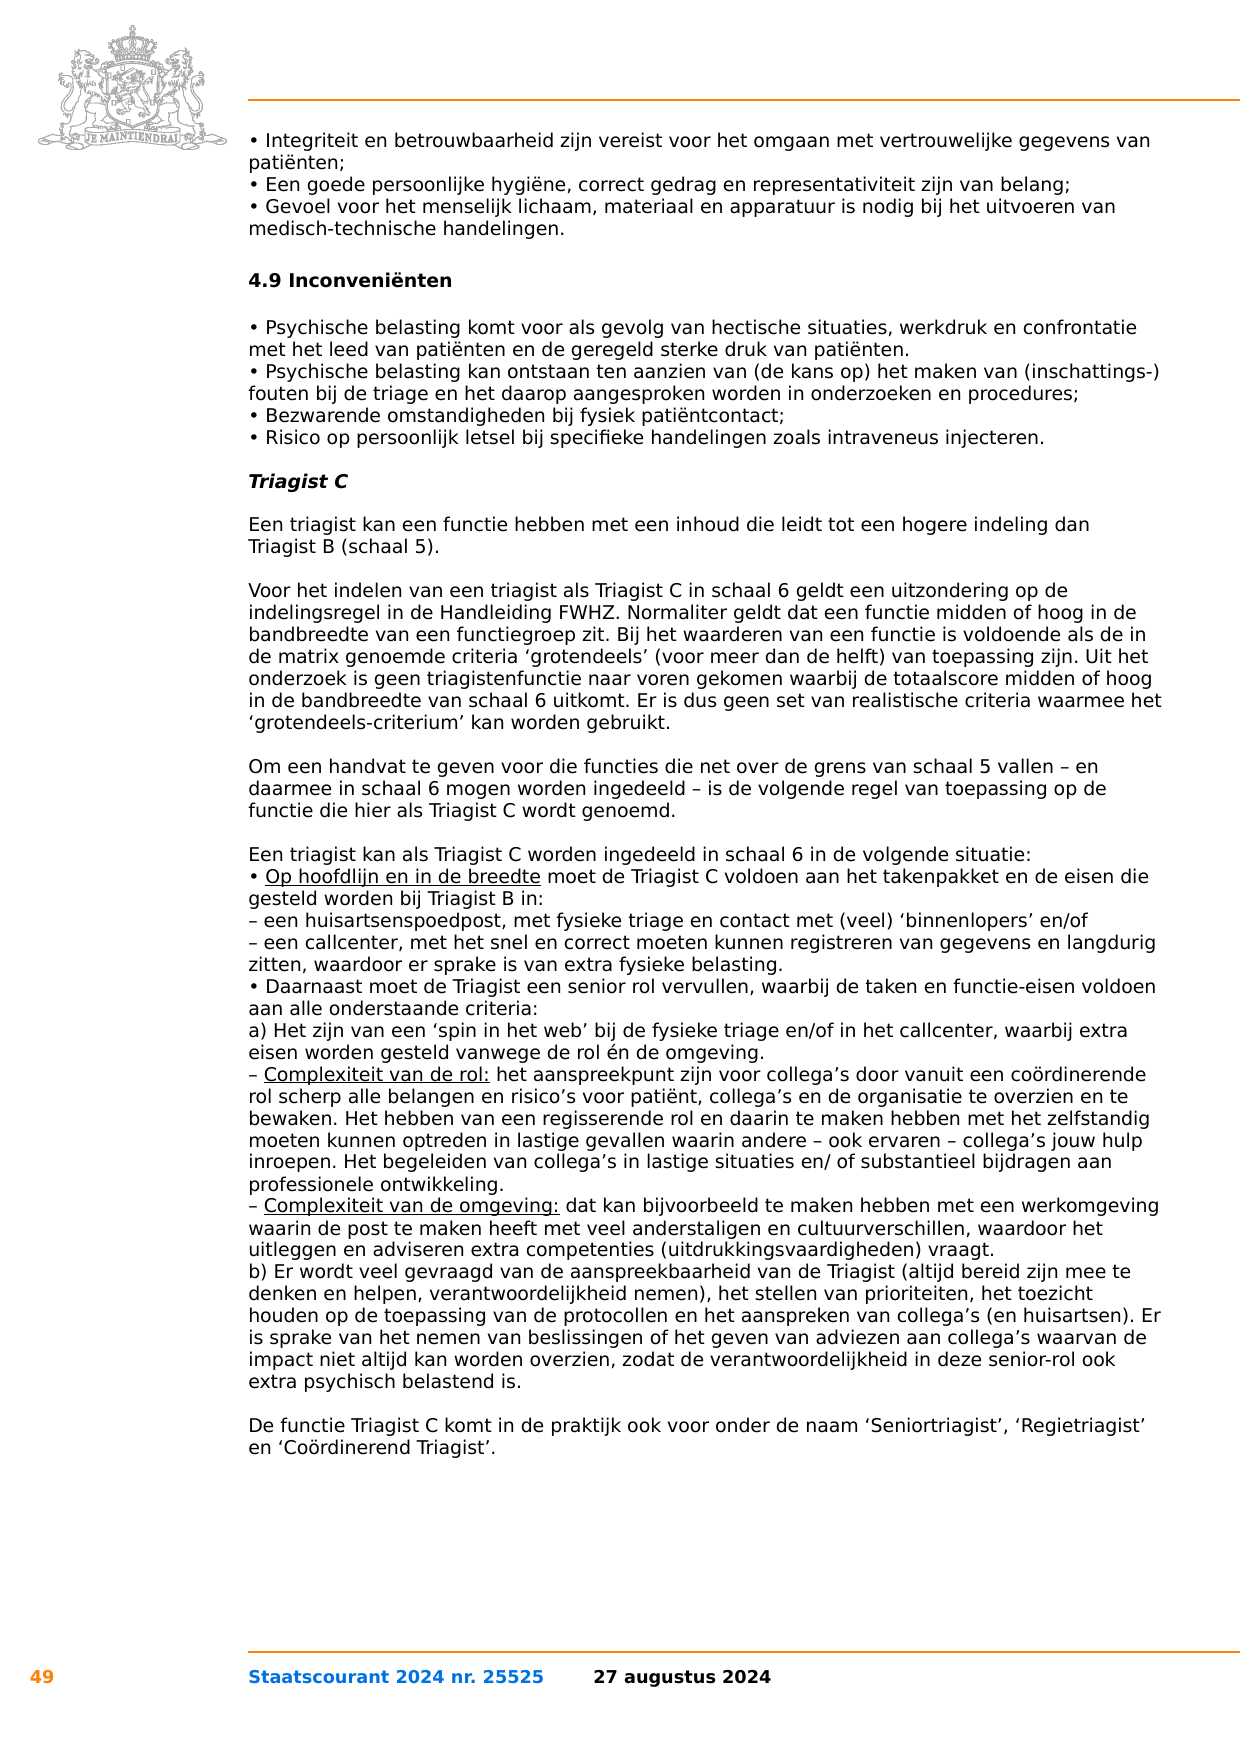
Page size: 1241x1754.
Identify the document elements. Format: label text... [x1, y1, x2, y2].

text – een huisartsenspoedpost, met fysieke triage en contact met (veel) ‘binnenlopers’ en/of [248, 910, 1163, 932]
text • Risico op persoonlijk letsel bij specifieke handelingen zoals intraveneus injecteren. [248, 427, 1163, 449]
text – een callcenter, met het snel en correct moeten kunnen registreren van gegevens en langdurig zitten, waardoor er sprake is van extra fysieke belasting. [248, 932, 1163, 976]
text • Gevoel voor het menselijk lichaam, materiaal en apparatuur is nodig bij het uitvoeren van medisch-technische handelingen. [248, 196, 1163, 240]
text a) Het zijn van een ‘spin in het web’ bij de fysieke triage en/of in het callcenter, waarbij extra eisen worden gesteld vanwege de rol én de omgeving. [248, 1019, 1163, 1063]
text • Daarnaast moet de Triagist een senior rol vervullen, waarbij de taken en functie-eisen voldoen aan alle onderstaande criteria: [248, 976, 1163, 1019]
text • Op hoofdlijn en in de breedte moet de Triagist C voldoen aan het takenpakket en de eisen die gesteld worden bij Triagist B in: [248, 866, 1163, 910]
text • Integriteit en betrouwbaarheid zijn vereist voor het omgaan met vertrouwelijke gegevens van patiënten; [248, 130, 1163, 174]
text Voor het indelen van een triagist als Triagist C in schaal 6 geldt een uitzondering op de indelingsregel in de Handleiding FWHZ. Normaliter geldt dat een functie midden of hoog in de bandbreedte van een functiegroep zit. Bij het waarderen van een functie is voldoende als de in de matrix genoemde criteria ‘grotendeels’ (voor meer dan de helft) van toepassing zijn. Uit het onderzoek is geen triagistenfunctie naar voren gekomen waarbij de totaalscore midden of hoog in de bandbreedte van schaal 6 uitkomt. Er is dus geen set van realistische criteria waarmee het ‘grotendeels-criterium’ kan worden gebruikt. [248, 580, 1163, 734]
text – Complexiteit van de omgeving: dat kan bijvoorbeeld te maken hebben met een werkomgeving waarin de post te maken heeft met veel anderstaligen en cultuurverschillen, waardoor het uitleggen en adviseren extra competenties (uitdrukkingsvaardigheden) vraagt. [248, 1195, 1163, 1261]
text • Bezwarende omstandigheden bij fysiek patiëntcontact; [248, 405, 1163, 427]
text • Psychische belasting komt voor als gevolg van hectische situaties, werkdruk en confrontatie met het leed van patiënten en de geregeld sterke druk van patiënten. [248, 317, 1163, 361]
subtitle Triagist C [248, 471, 1163, 492]
text • Een goede persoonlijke hygiëne, correct gedrag en representativiteit zijn van belang; [248, 174, 1163, 196]
text Een triagist kan als Triagist C worden ingedeeld in schaal 6 in de volgende situatie: [248, 844, 1163, 866]
text De functie Triagist C komt in de praktijk ook voor onder de naam ‘Seniortriagist’, ‘Regietriagist’ en ‘Coördinerend Triagist’. [248, 1415, 1163, 1459]
picture [38, 25, 227, 150]
text – Complexiteit van de rol: het aanspreekpunt zijn voor collega’s door vanuit een coördinerende rol scherp alle belangen en risico’s voor patiënt, collega’s en de organisatie te overzien en te bewaken. Het hebben van een regisserende rol en daarin te maken hebben met het zelfstandig moeten kunnen optreden in lastige gevallen waarin andere – ook ervaren – collega’s jouw hulp inroepen. Het begeleiden van collega’s in lastige situaties en/ of substantieel bijdragen aan professionele ontwikkeling. [248, 1063, 1163, 1195]
subtitle 4.9 Inconveniënten [248, 270, 1163, 292]
text • Psychische belasting kan ontstaan ten aanzien van (de kans op) het maken van (inschattings-) fouten bij de triage en het daarop aangesproken worden in onderzoeken en procedures; [248, 361, 1163, 405]
text Om een handvat te geven voor die functies die net over de grens van schaal 5 vallen – en daarmee in schaal 6 mogen worden ingedeeld – is de volgende regel van toepassing op de functie die hier als Triagist C wordt genoemd. [248, 756, 1163, 822]
text b) Er wordt veel gevraagd van de aanspreekbaarheid van de Triagist (altijd bereid zijn mee te denken en helpen, verantwoordelijkheid nemen), het stellen van prioriteiten, het toezicht houden op de toepassing van de protocollen en het aanspreken van collega’s (en huisartsen). Er is sprake van het nemen van beslissingen of het geven van adviezen aan collega’s waarvan de impact niet altijd kan worden overzien, zodat de verantwoordelijkheid in deze senior-rol ook extra psychisch belastend is. [248, 1261, 1163, 1393]
text Een triagist kan een functie hebben met een inhoud die leidt tot een hogere indeling dan Triagist B (schaal 5). [248, 514, 1163, 558]
